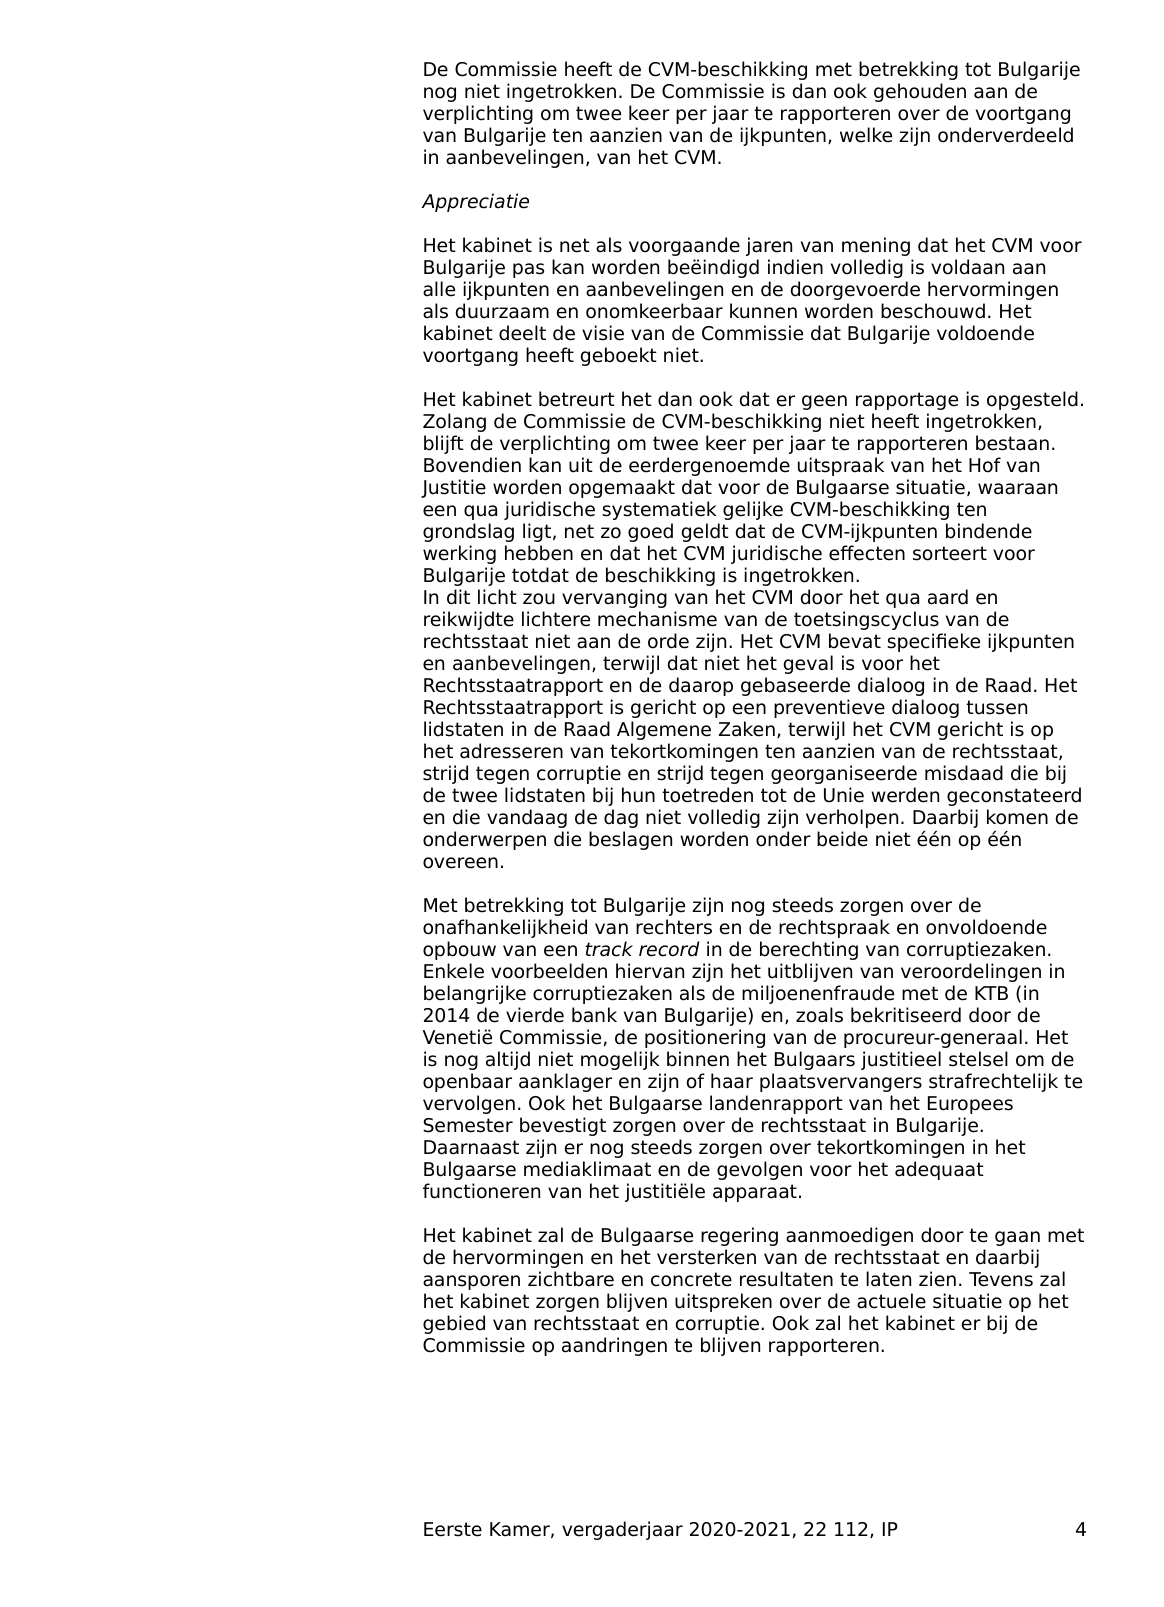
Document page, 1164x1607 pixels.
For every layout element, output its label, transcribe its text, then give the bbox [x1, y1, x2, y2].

text In dit licht zou vervanging van het CVM door het qua aard en reikwijdte lichtere mechanisme van de toetsingscyclus van de rechtsstaat niet aan de orde zijn. Het CVM bevat specifieke ijkpunten en aanbevelingen, terwijl dat niet het geval is voor het Rechtsstaatrapport en de daarop gebaseerde dialoog in de Raad. Het Rechtsstaatrapport is gericht op een preventieve dialoog tussen lidstaten in de Raad Algemene Zaken, terwijl het CVM gericht is op het adresseren van tekortkomingen ten aanzien van de rechtsstaat, strijd tegen corruptie en strijd tegen georganiseerde misdaad die bij de twee lidstaten bij hun toetreden tot de Unie werden geconstateerd en die vandaag de dag niet volledig zijn verholpen. Daarbij komen de onderwerpen die beslagen worden onder beide niet één op één overeen. [422, 587, 1087, 873]
text De Commissie heeft de CVM-beschikking met betrekking tot Bulgarije nog niet ingetrokken. De Commissie is dan ook gehouden aan de verplichting om twee keer per jaar te rapporteren over de voortgang van Bulgarije ten aanzien van de ijkpunten, welke zijn onderverdeeld in aanbevelingen, van het CVM. [422, 59, 1087, 169]
text Met betrekking tot Bulgarije zijn nog steeds zorgen over de onafhankelijkheid van rechters en de rechtspraak en onvoldoende opbouw van een track record in de berechting van corruptiezaken. Enkele voorbeelden hiervan zijn het uitblijven van veroordelingen in belangrijke corruptiezaken als de miljoenenfraude met de KTB (in 2014 de vierde bank van Bulgarije) en, zoals bekritiseerd door de Venetië Commissie, de positionering van de procureur-generaal. Het is nog altijd niet mogelijk binnen het Bulgaars justitieel stelsel om de openbaar aanklager en zijn of haar plaatsvervangers strafrechtelijk te vervolgen. Ook het Bulgaarse landenrapport van het Europees Semester bevestigt zorgen over de rechtsstaat in Bulgarije. Daarnaast zijn er nog steeds zorgen over tekortkomingen in het Bulgaarse mediaklimaat en de gevolgen voor het adequaat functioneren van het justitiële apparaat. [422, 895, 1087, 1203]
text Het kabinet is net als voorgaande jaren van mening dat het CVM voor Bulgarije pas kan worden beëindigd indien volledig is voldaan aan alle ijkpunten en aanbevelingen en de doorgevoerde hervormingen als duurzaam en onomkeerbaar kunnen worden beschouwd. Het kabinet deelt de visie van de Commissie dat Bulgarije voldoende voortgang heeft geboekt niet. [422, 235, 1087, 367]
subtitle Appreciatie [422, 191, 1087, 213]
text Het kabinet zal de Bulgaarse regering aanmoedigen door te gaan met de hervormingen en het versterken van de rechtsstaat en daarbij aansporen zichtbare en concrete resultaten te laten zien. Tevens zal het kabinet zorgen blijven uitspreken over de actuele situatie op het gebied van rechtsstaat en corruptie. Ook zal het kabinet er bij de Commissie op aandringen te blijven rapporteren. [422, 1225, 1087, 1357]
text Het kabinet betreurt het dan ook dat er geen rapportage is opgesteld. Zolang de Commissie de CVM-beschikking niet heeft ingetrokken, blijft de verplichting om twee keer per jaar te rapporteren bestaan. Bovendien kan uit de eerdergenoemde uitspraak van het Hof van Justitie worden opgemaakt dat voor de Bulgaarse situatie, waaraan een qua juridische systematiek gelijke CVM-beschikking ten grondslag ligt, net zo goed geldt dat de CVM-ijkpunten bindende werking hebben en dat het CVM juridische effecten sorteert voor Bulgarije totdat de beschikking is ingetrokken. [422, 389, 1087, 587]
